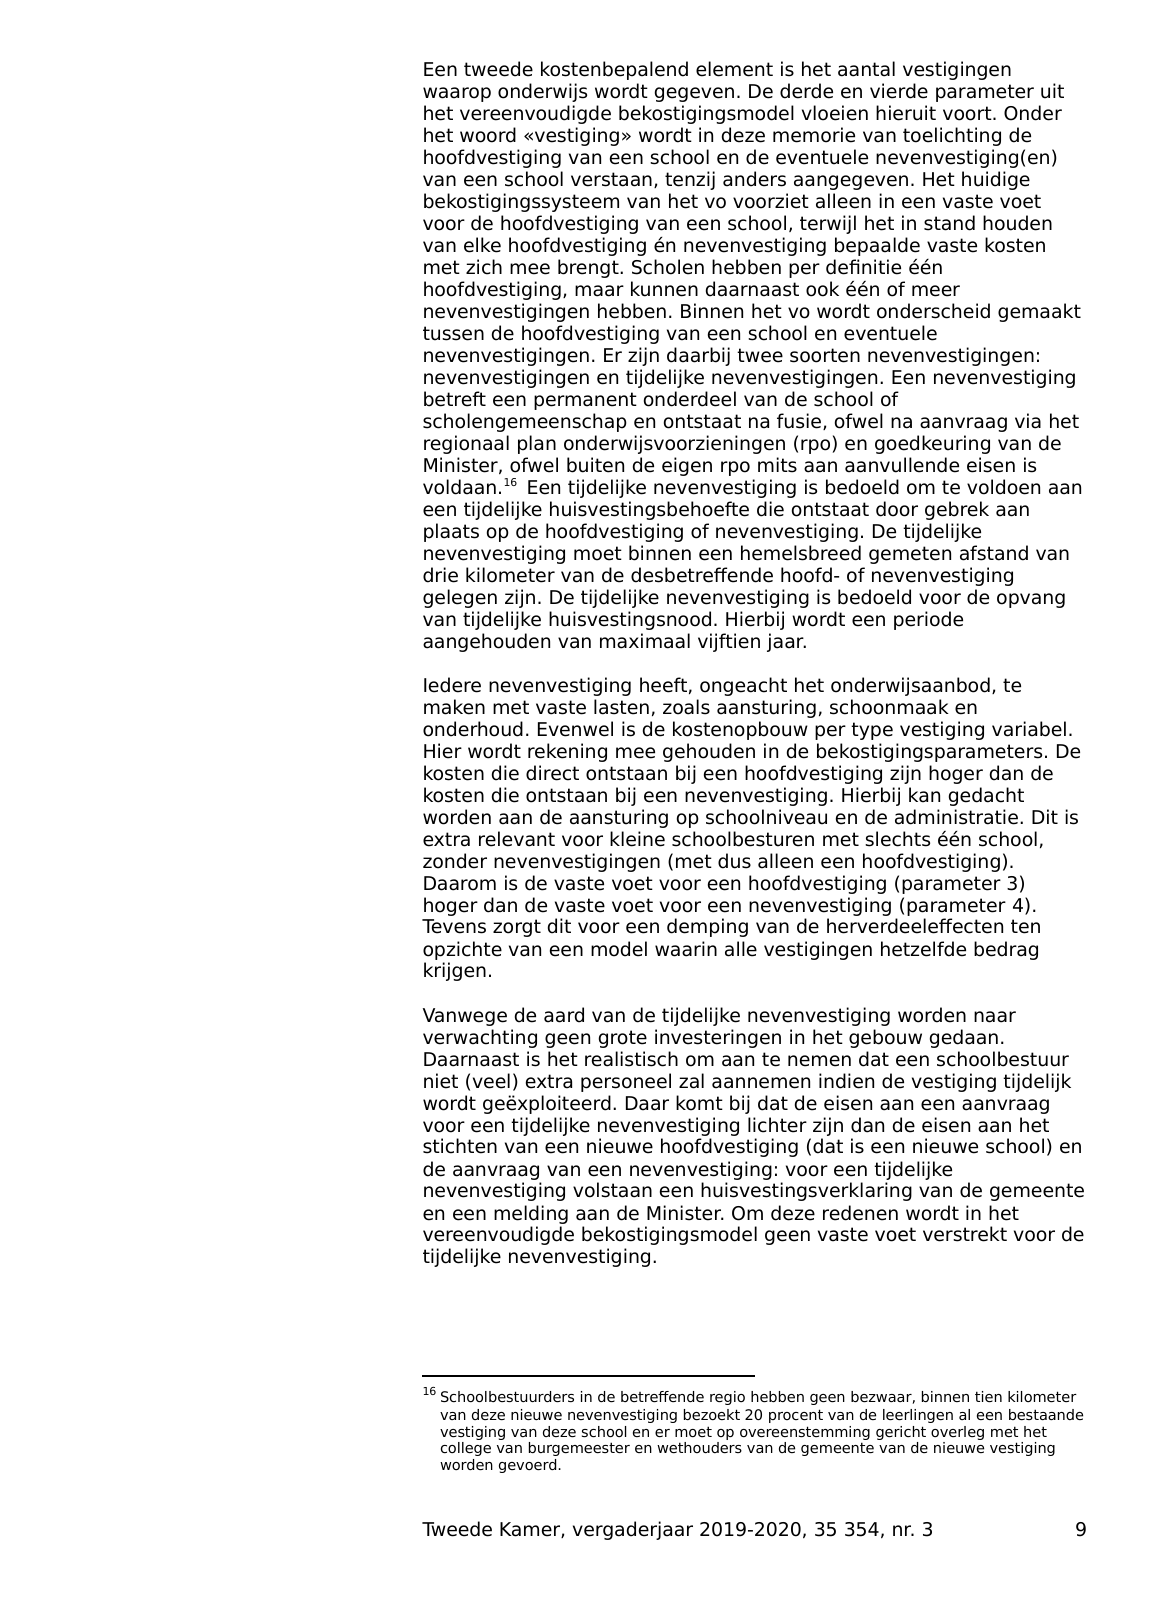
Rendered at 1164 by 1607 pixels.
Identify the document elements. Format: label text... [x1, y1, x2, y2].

text Vanwege de aard van de tijdelijke nevenvestiging worden naar verwachting geen grote investeringen in het gebouw gedaan. Daarnaast is het realistisch om aan te nemen dat een schoolbestuur niet (veel) extra personeel zal aannemen indien de vestiging tijdelijk wordt geëxploiteerd. Daar komt bij dat de eisen aan een aanvraag voor een tijdelijke nevenvestiging lichter zijn dan de eisen aan het stichten van een nieuwe hoofdvestiging (dat is een nieuwe school) en de aanvraag van een nevenvestiging: voor een tijdelijke nevenvestiging volstaan een huisvestingsverklaring van de gemeente en een melding aan de Minister. Om deze redenen wordt in het vereenvoudigde bekostigingsmodel geen vaste voet verstrekt voor de tijdelijke nevenvestiging. [422, 1004, 1087, 1268]
text Iedere nevenvestiging heeft, ongeacht het onderwijsaanbod, te maken met vaste lasten, zoals aansturing, schoonmaak en onderhoud. Evenwel is de kostenopbouw per type vestiging variabel. Hier wordt rekening mee gehouden in de bekostigingsparameters. De kosten die direct ontstaan bij een hoofdvestiging zijn hoger dan de kosten die ontstaan bij een nevenvestiging. Hierbij kan gedacht worden aan de aansturing op schoolniveau en de administratie. Dit is extra relevant voor kleine schoolbesturen met slechts één school, zonder nevenvestigingen (met dus alleen een hoofdvestiging). Daarom is de vaste voet voor een hoofdvestiging (parameter 3) hoger dan de vaste voet voor een nevenvestiging (parameter 4). Tevens zorgt dit voor een demping van de herverdeeleffecten ten opzichte van een model waarin alle vestigingen hetzelfde bedrag krijgen. [422, 675, 1087, 982]
text Een tweede kostenbepalend element is het aantal vestigingen waarop onderwijs wordt gegeven. De derde en vierde parameter uit het vereenvoudigde bekostigingsmodel vloeien hieruit voort. Onder het woord «vestiging» wordt in deze memorie van toelichting de hoofdvestiging van een school en de eventuele nevenvestiging(en) van een school verstaan, tenzij anders aangegeven. Het huidige bekostigingssysteem van het vo voorziet alleen in een vaste voet voor de hoofdvestiging van een school, terwijl het in stand houden van elke hoofdvestiging én nevenvestiging bepaalde vaste kosten met zich mee brengt. Scholen hebben per definitie één hoofdvestiging, maar kunnen daarnaast ook één of meer nevenvestigingen hebben. Binnen het vo wordt onderscheid gemaakt tussen de hoofdvestiging van een school en eventuele nevenvestigingen. Er zijn daarbij twee soorten nevenvestigingen: nevenvestigingen en tijdelijke nevenvestigingen. Een nevenvestiging betreft een permanent onderdeel van de school of scholengemeenschap en ontstaat na fusie, ofwel na aanvraag via het regionaal plan onderwijsvoorzieningen (rpo) en goedkeuring van de Minister, ofwel buiten de eigen rpo mits aan aanvullende eisen is voldaan. Een tijdelijke nevenvestiging is bedoeld om te voldoen aan een tijdelijke huisvestingsbehoefte die ontstaat door gebrek aan plaats op de hoofdvestiging of nevenvestiging. De tijdelijke nevenvestiging moet binnen een hemelsbreed gemeten afstand van drie kilometer van de desbetreffende hoofd- of nevenvestiging gelegen zijn. De tijdelijke nevenvestiging is bedoeld voor de opvang van tijdelijke huisvestingsnood. Hierbij wordt een periode aangehouden van maximaal vijftien jaar. [422, 59, 1087, 652]
text Schoolbestuurders in de betreffende regio hebben geen bezwaar, binnen tien kilometer van deze nieuwe nevenvestiging bezoekt 20 procent van de leerlingen al een bestaande vestiging van deze school en er moet op overeenstemming gericht overleg met het college van burgemeester en wethouders van de gemeente van de nieuwe vestiging worden gevoerd. [422, 1385, 1087, 1474]
